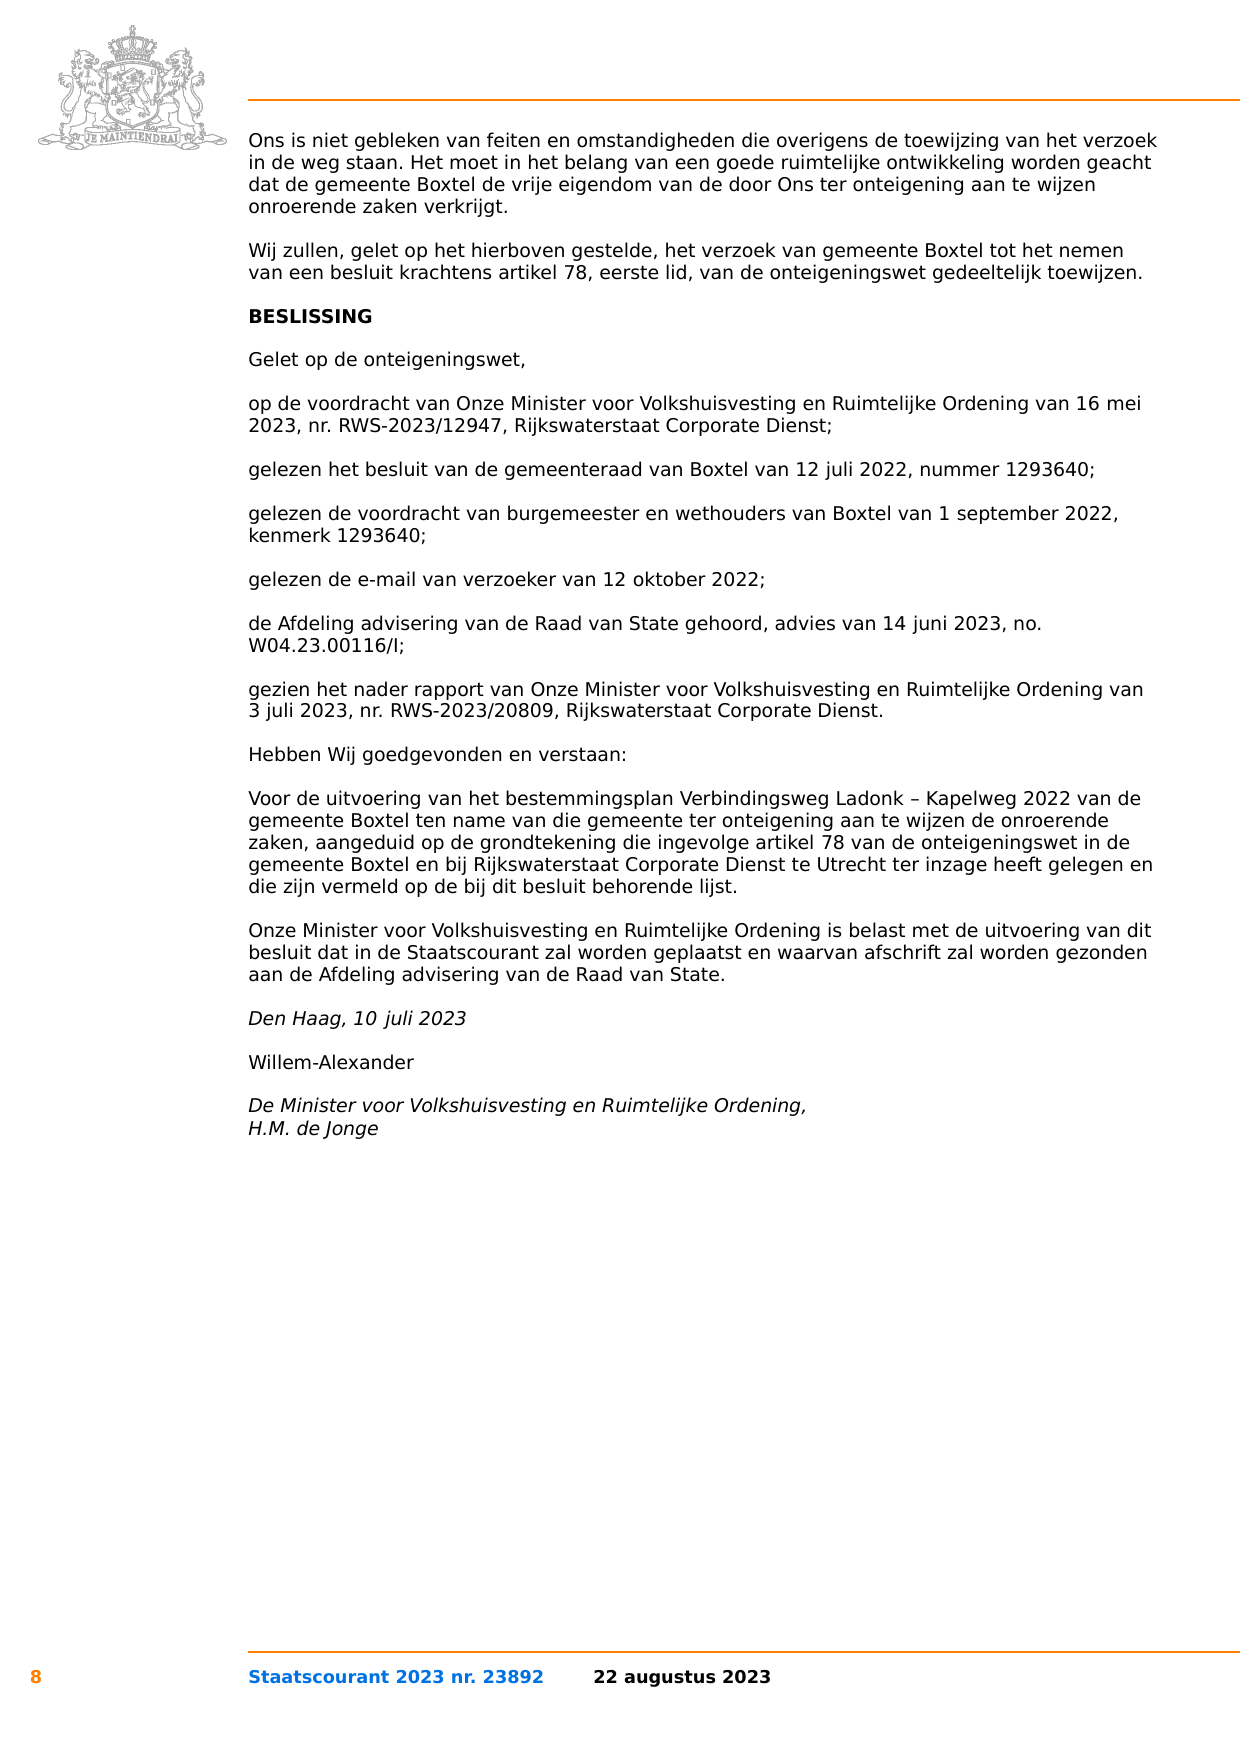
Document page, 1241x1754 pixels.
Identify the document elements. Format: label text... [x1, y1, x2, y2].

subtitle BESLISSING [248, 306, 1163, 327]
text Voor de uitvoering van het bestemmingsplan Verbindingsweg Ladonk – Kapelweg 2022 van de gemeente Boxtel ten name van die gemeente ter onteigening aan te wijzen de onroerende zaken, aangeduid op de grondtekening die ingevolge artikel 78 van de onteigeningswet in de gemeente Boxtel en bij Rijkswaterstaat Corporate Dienst te Utrecht ter inzage heeft gelegen en die zijn vermeld op de bij dit besluit behorende lijst. [248, 788, 1163, 898]
text Den Haag, 10 juli 2023 [248, 1008, 1163, 1030]
text Ons is niet gebleken van feiten en omstandigheden die overigens de toewijzing van het verzoek in de weg staan. Het moet in het belang van een goede ruimtelijke ontwikkeling worden geacht dat de gemeente Boxtel de vrije eigendom van de door Ons ter onteigening aan te wijzen onroerende zaken verkrijgt. [248, 130, 1163, 218]
text Gelet op de onteigeningswet, [248, 349, 1163, 371]
text gelezen de voordracht van burgemeester en wethouders van Boxtel van 1 september 2022, kenmerk 1293640; [248, 503, 1163, 547]
text Willem-Alexander [248, 1052, 1163, 1073]
text de Afdeling advisering van de Raad van State gehoord, advies van 14 juni 2023, no. W04.23.00116/I; [248, 613, 1163, 657]
text gezien het nader rapport van Onze Minister voor Volkshuisvesting en Ruimtelijke Ordening van 3 juli 2023, nr. RWS-2023/20809, Rijkswaterstaat Corporate Dienst. [248, 678, 1163, 722]
text gelezen het besluit van de gemeenteraad van Boxtel van 12 juli 2022, nummer 1293640; [248, 459, 1163, 481]
picture [38, 25, 227, 150]
text op de voordracht van Onze Minister voor Volkshuisvesting en Ruimtelijke Ordening van 16 mei 2023, nr. RWS-2023/12947, Rijkswaterstaat Corporate Dienst; [248, 393, 1163, 437]
text Onze Minister voor Volkshuisvesting en Ruimtelijke Ordening is belast met de uitvoering van dit besluit dat in de Staatscourant zal worden geplaatst en waarvan afschrift zal worden gezonden aan de Afdeling advisering van de Raad van State. [248, 920, 1163, 986]
text Hebben Wij goedgevonden en verstaan: [248, 744, 1163, 766]
text De Minister voor Volkshuisvesting en Ruimtelijke Ordening, H.M. de Jonge [248, 1095, 1163, 1139]
text gelezen de e-mail van verzoeker van 12 oktober 2022; [248, 569, 1163, 591]
text Wij zullen, gelet op het hierboven gestelde, het verzoek van gemeente Boxtel tot het nemen van een besluit krachtens artikel 78, eerste lid, van de onteigeningswet gedeeltelijk toewijzen. [248, 240, 1163, 284]
